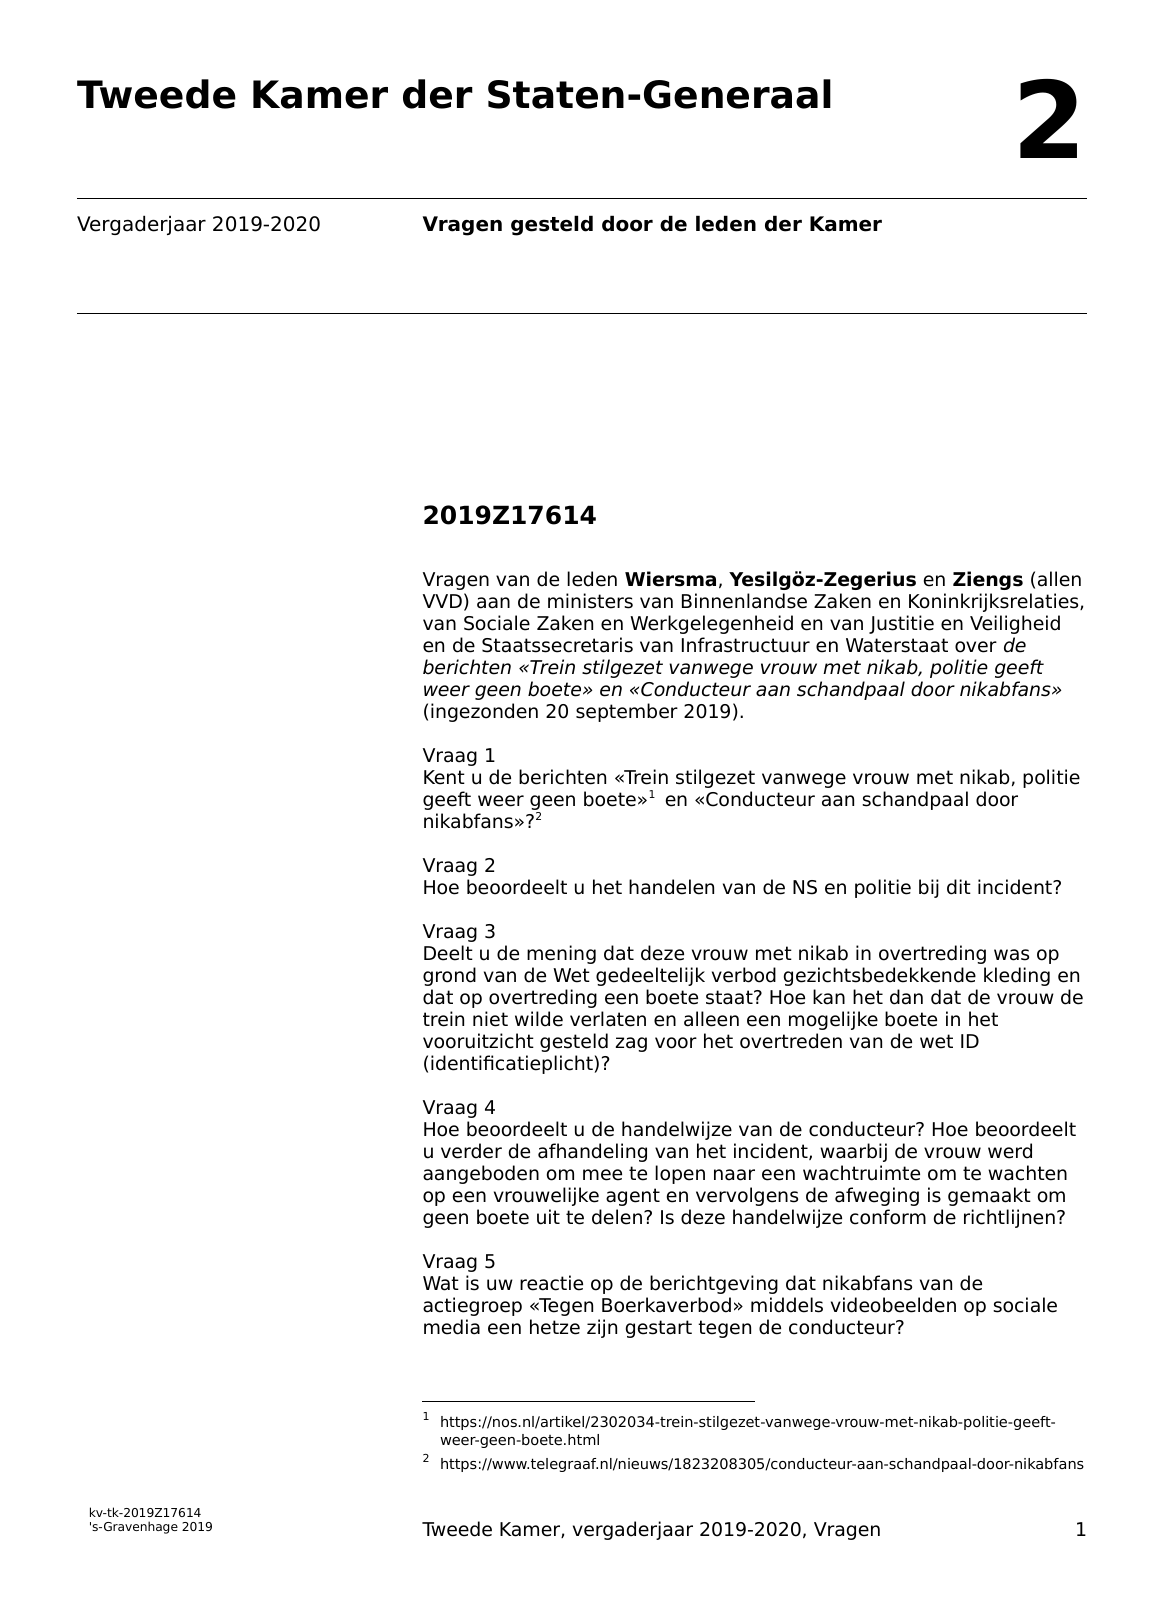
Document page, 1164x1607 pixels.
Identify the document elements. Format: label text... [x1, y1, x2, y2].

text https://nos.nl/artikel/2302034-trein-stilgezet-vanwege-vrouw-met-nikab-politie-geeft-weer-geen-boete.html [422, 1410, 1087, 1449]
table_cell Vergaderjaar 2019-2020 [77, 199, 422, 313]
text https://www.telegraaf.nl/nieuws/1823208305/conducteur-aan-schandpaal-door-nikabfans [422, 1452, 1087, 1474]
text Vraag 4 [422, 1097, 1087, 1119]
text Wat is uw reactie op de berichtgeving dat nikabfans van de actiegroep «Tegen Boerkaverbod» middels videobeelden op sociale media een hetze zijn gestart tegen de conducteur? [422, 1273, 1087, 1339]
text Vraag 3 [422, 921, 1087, 943]
text Vraag 5 [422, 1251, 1087, 1273]
text 2019Z17614 [422, 501, 1087, 531]
text Hoe beoordeelt u de handelwijze van de conducteur? Hoe beoordeelt u verder de afhandeling van het incident, waarbij de vrouw werd aangeboden om mee te lopen naar een wachtruimte om te wachten op een vrouwelijke agent en vervolgens de afweging is gemaakt om geen boete uit te delen? Is deze handelwijze conform de richtlijnen? [422, 1119, 1087, 1229]
text Deelt u de mening dat deze vrouw met nikab in overtreding was op grond van de Wet gedeeltelijk verbod gezichtsbedekkende kleding en dat op overtreding een boete staat? Hoe kan het dan dat de vrouw de trein niet wilde verlaten en alleen een mogelijke boete in het vooruitzicht gesteld zag voor het overtreden van de wet ID (identificatieplicht)? [422, 943, 1087, 1075]
text Vragen van de leden Wiersma, Yesilgöz-Zegerius en Ziengs (allen VVD) aan de ministers van Binnenlandse Zaken en Koninkrijksrelaties, van Sociale Zaken en Werkgelegenheid en van Justitie en Veiligheid en de Staatssecretaris van Infrastructuur en Waterstaat over de berichten «Trein stilgezet vanwege vrouw met nikab, politie geeft weer geen boete» en «Conducteur aan schandpaal door nikabfans» (ingezonden 20 september 2019). [422, 569, 1087, 723]
text Vraag 1 [422, 745, 1087, 767]
text Hoe beoordeelt u het handelen van de NS en politie bij dit incident? [422, 877, 1087, 899]
text kv-tk-2019Z17614 [88, 1506, 323, 1520]
table_cell Vragen gesteld door de leden der Kamer [422, 199, 1087, 313]
text Kent u de berichten «Trein stilgezet vanwege vrouw met nikab, politie geeft weer geen boete» en «Conducteur aan schandpaal door nikabfans»? [422, 767, 1087, 833]
text Vraag 2 [422, 855, 1087, 877]
text 's-Gravenhage 2019 [88, 1520, 323, 1534]
table_header 2 [886, 59, 1087, 198]
table_header Tweede Kamer der Staten-Generaal [77, 59, 886, 198]
